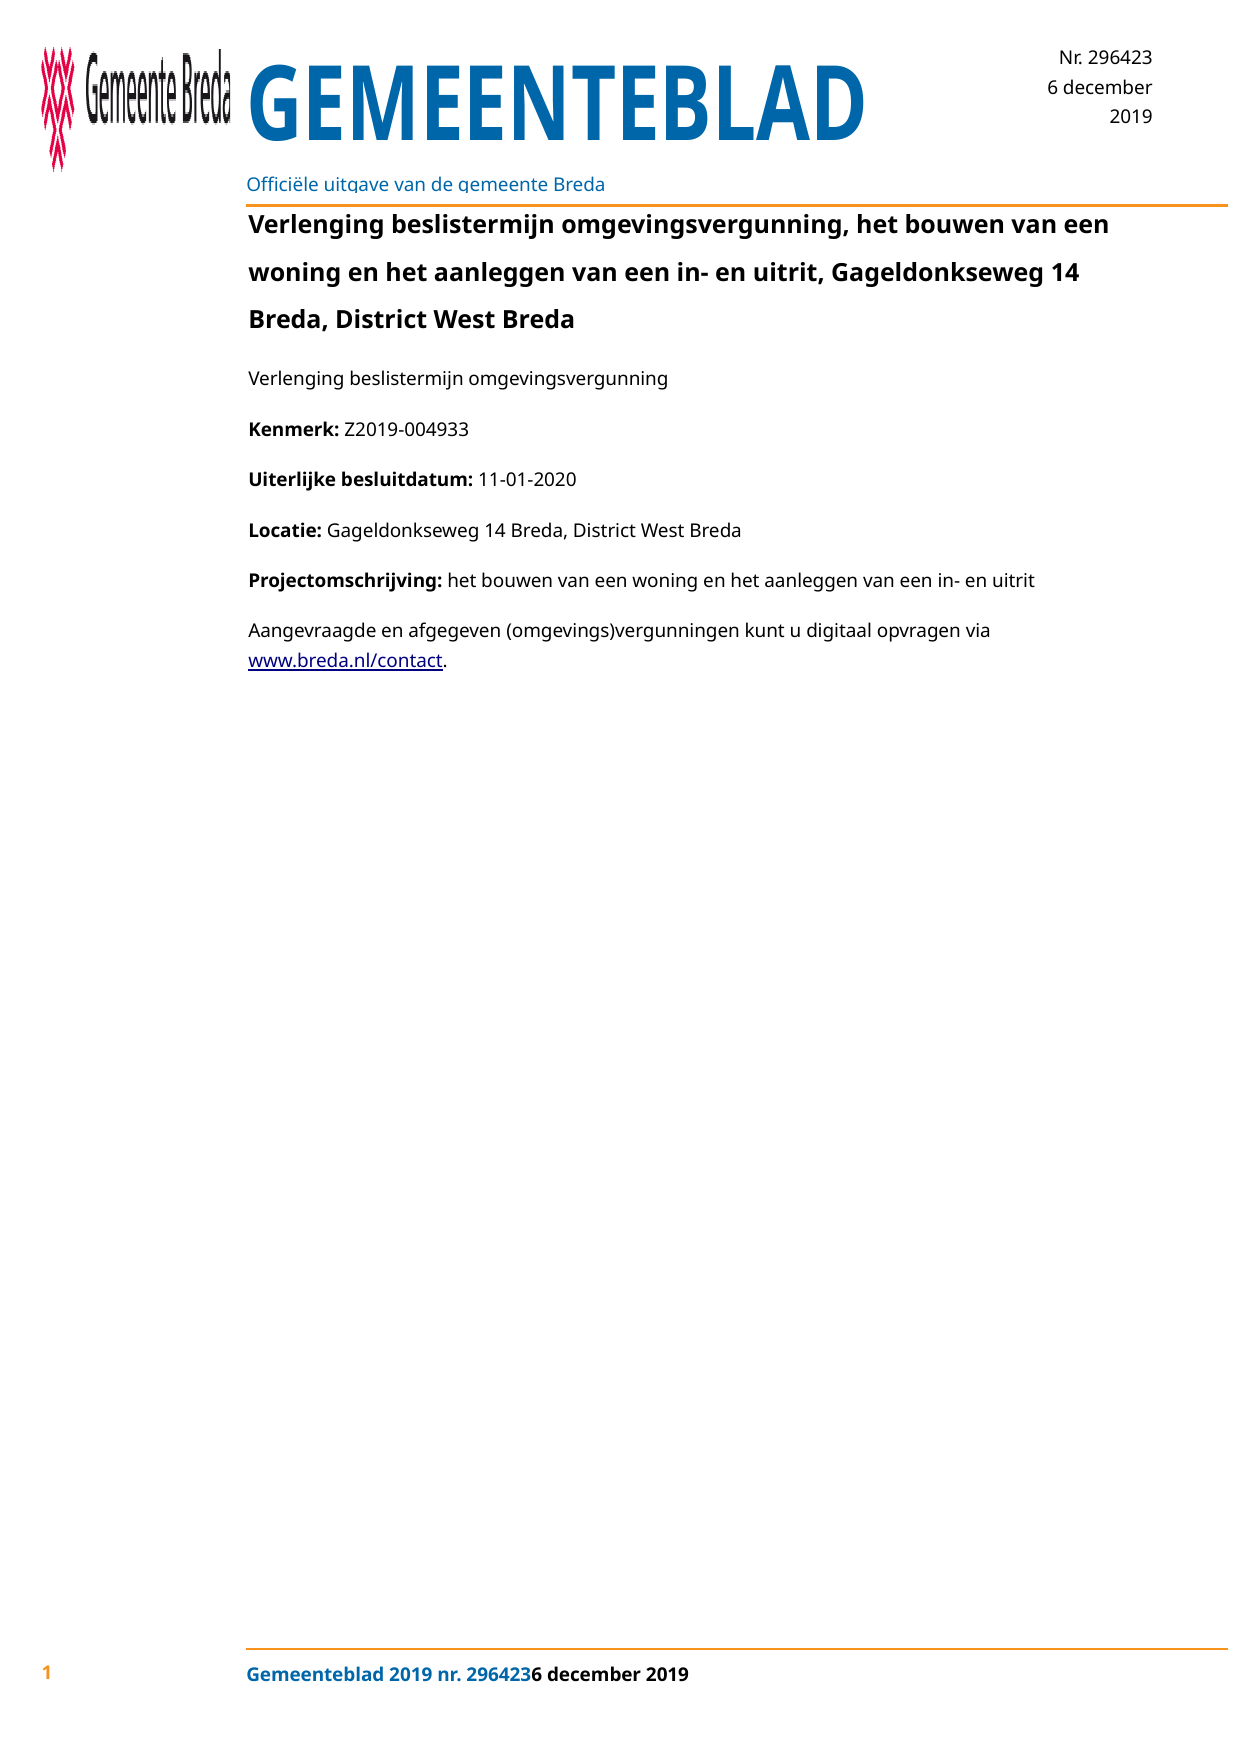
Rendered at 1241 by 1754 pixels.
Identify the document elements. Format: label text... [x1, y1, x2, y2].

text Aangevraagde en afgegeven (omgevings)vergunningen kunt u digitaal opvragen via www.breda.nl/contact. [248, 618, 1152, 673]
text Kenmerk: Z2019-004933 [248, 416, 1152, 442]
text Locatie: Gageldonkseweg 14 Breda, District West Breda [248, 517, 1152, 542]
text Uiterlijke besluitdatum: 11-01-2020 [248, 466, 1152, 492]
text Verlenging beslistermijn omgevingsvergunning [248, 366, 1152, 391]
picture [41, 47, 231, 172]
text Projectomschrijving: het bouwen van een woning en het aanleggen van een in- en uitrit [248, 567, 1152, 593]
text Verlenging beslistermijn omgevingsvergunning, het bouwen van een woning en het aanleggen van een in- en uitrit, Gageldonkseweg 14 Breda, District West Breda [248, 207, 1152, 336]
